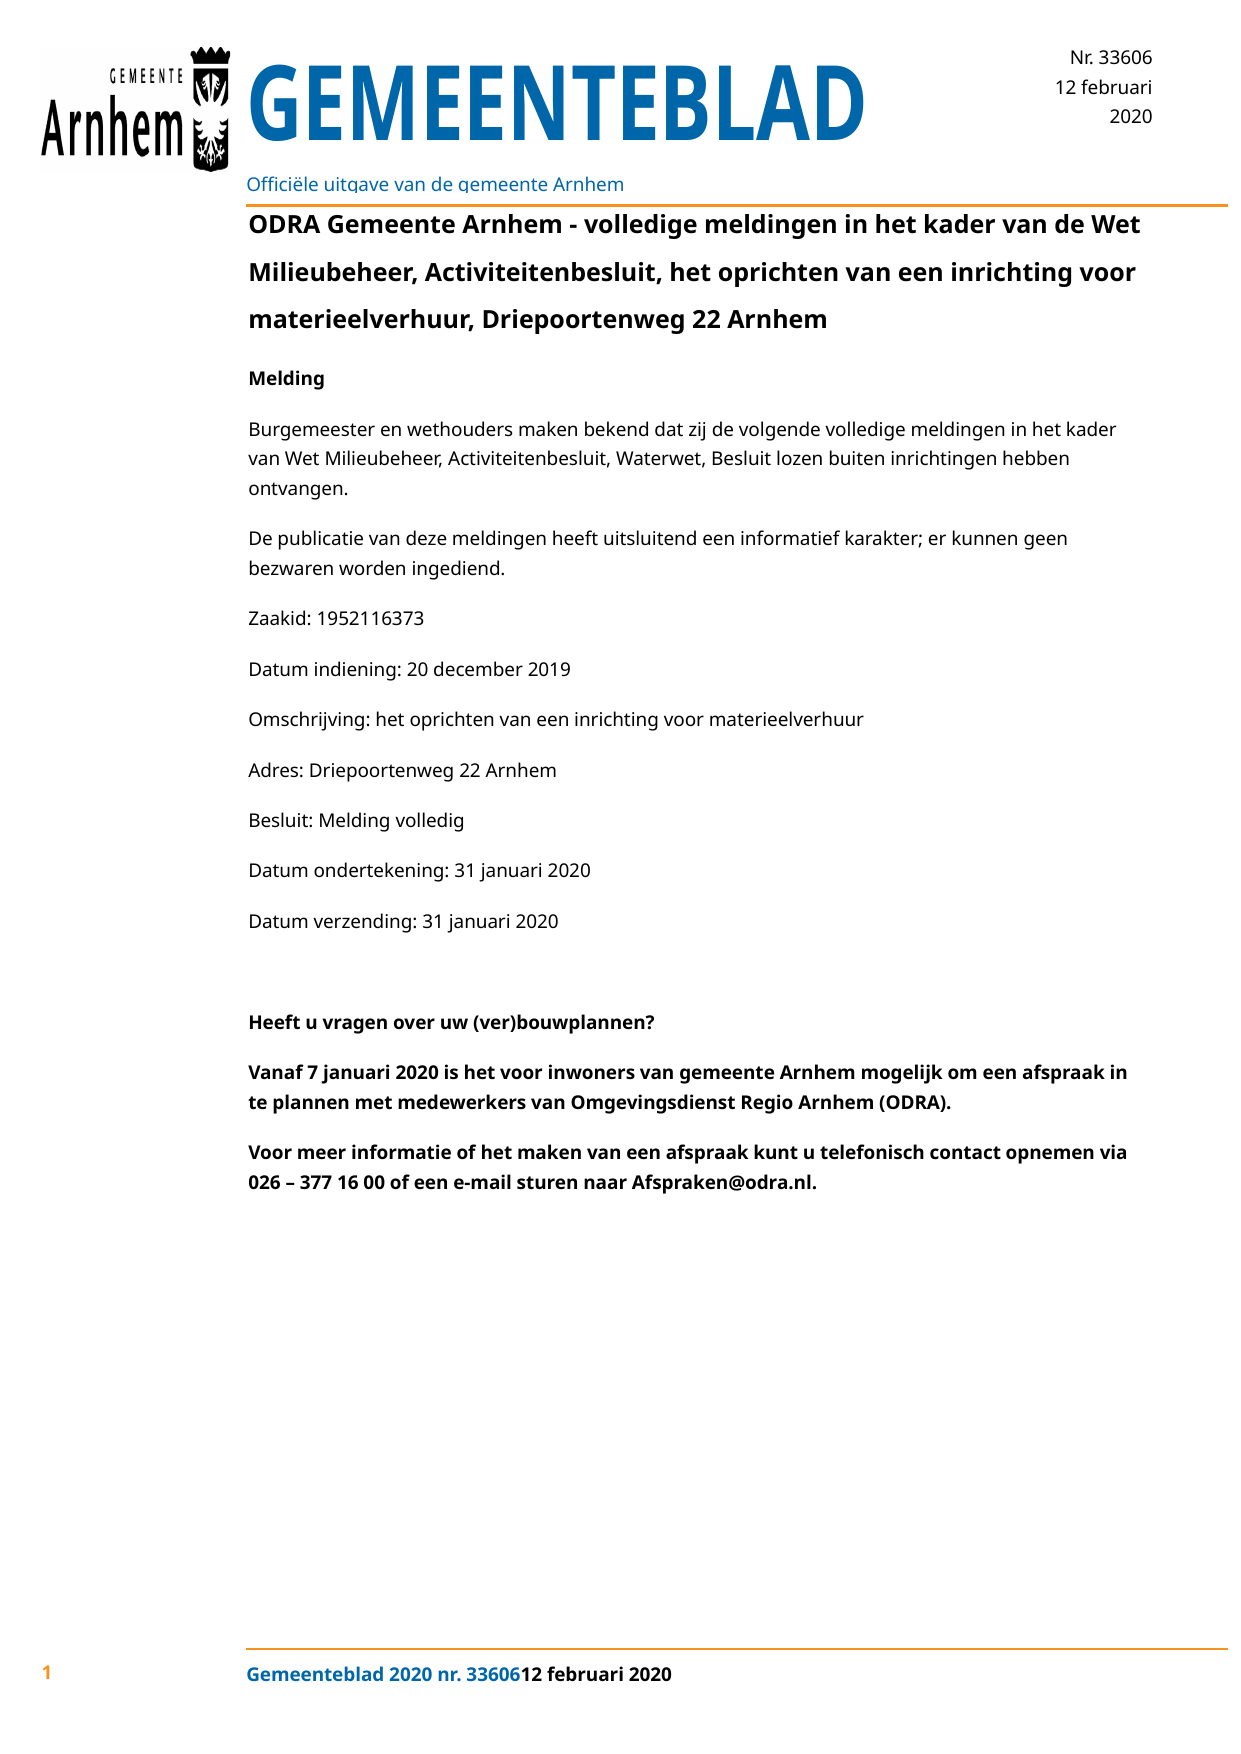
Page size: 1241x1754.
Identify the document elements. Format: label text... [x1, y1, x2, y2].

text Voor meer informatie of het maken van een afspraak kunt u telefonisch contact opnemen via 026 – 377 16 00 of een e-mail sturen naar Afspraken@odra.nl. [248, 1139, 1152, 1194]
text Zaakid: 1952116373 [248, 606, 1152, 631]
text Melding [248, 366, 1152, 391]
text ODRA Gemeente Arnhem - volledige meldingen in het kader van de Wet Milieubeheer, Activiteitenbesluit, het oprichten van een inrichting voor materieelverhuur, Driepoortenweg 22 Arnhem [248, 207, 1152, 336]
text Adres: Driepoortenweg 22 Arnhem [248, 757, 1152, 782]
text De publicatie van deze meldingen heeft uitsluitend een informatief karakter; er kunnen geen bezwaren worden ingediend. [248, 526, 1152, 581]
text Datum verzending: 31 januari 2020 [248, 908, 1152, 934]
text Datum ondertekening: 31 januari 2020 [248, 858, 1152, 883]
text Vanaf 7 januari 2020 is het voor inwoners van gemeente Arnhem mogelijk om een afspraak in te plannen met medewerkers van Omgevingsdienst Regio Arnhem (ODRA). [248, 1059, 1152, 1114]
text Omschrijving: het oprichten van een inrichting voor materieelverhuur [248, 706, 1152, 732]
text Datum indiening: 20 december 2019 [248, 656, 1152, 682]
text Besluit: Melding volledig [248, 807, 1152, 833]
picture [41, 47, 231, 172]
text Heeft u vragen over uw (ver)bouwplannen? [248, 1009, 1152, 1034]
text Burgemeester en wethouders maken bekend dat zij de volgende volledige meldingen in het kader van Wet Milieubeheer, Activiteitenbesluit, Waterwet, Besluit lozen buiten inrichtingen hebben ontvangen. [248, 416, 1152, 501]
